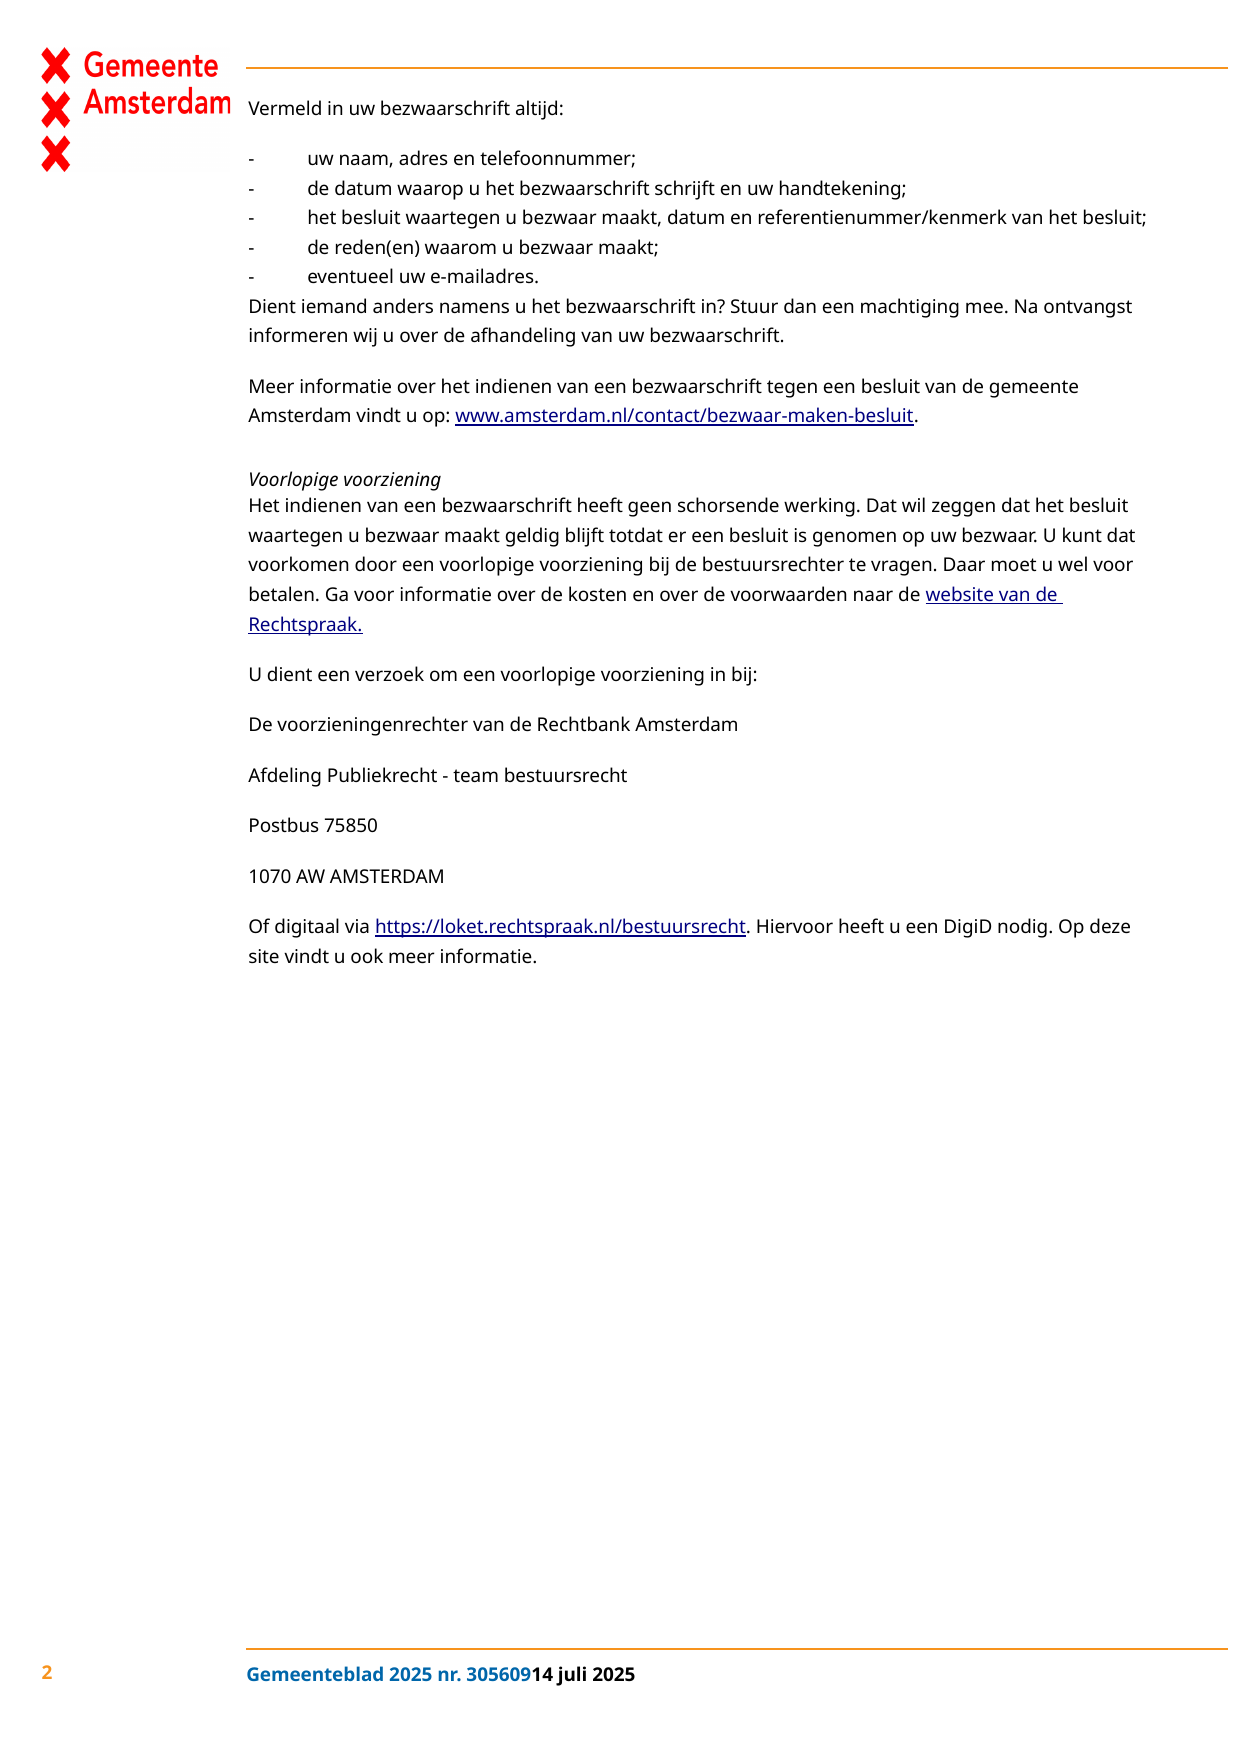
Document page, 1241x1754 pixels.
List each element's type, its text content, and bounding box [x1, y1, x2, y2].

text U dient een verzoek om een voorlopige voorziening in bij: [248, 661, 1152, 687]
picture [41, 47, 231, 172]
text Het indienen van een bezwaarschrift heeft geen schorsende werking. Dat wil zeggen dat het besluit waartegen u bezwaar maakt geldig blijft totdat er een besluit is genomen op uw bezwaar. U kunt dat voorkomen door een voorlopige voorziening bij de bestuursrechter te vragen. Daar moet u wel voor betalen. Ga voor informatie over de kosten en over de voorwaarden naar de website van de Rechtspraak. [248, 492, 1152, 636]
text Afdeling Publiekrecht - team bestuursrecht [248, 762, 1152, 788]
text Dient iemand anders namens u het bezwaarschrift in? Stuur dan een machtiging mee. Na ontvangst informeren wij u over de afhandeling van uw bezwaarschrift. [248, 293, 1152, 348]
text Meer informatie over het indienen van een bezwaarschrift tegen een besluit van de gemeente Amsterdam vindt u op: www.amsterdam.nl/contact/bezwaar-maken-besluit. [248, 373, 1152, 428]
list het besluit waartegen u bezwaar maakt, datum en referentienummer/kenmerk van het besluit; [248, 204, 1152, 230]
text Postbus 75850 [248, 812, 1152, 838]
text 1070 AW AMSTERDAM [248, 863, 1152, 888]
list de reden(en) waarom u bezwaar maakt; [248, 234, 1152, 260]
text Of digitaal via https://loket.rechtspraak.nl/bestuursrecht. Hiervoor heeft u een DigiD nodig. Op deze site vindt u ook meer informatie. [248, 913, 1152, 968]
list de datum waarop u het bezwaarschrift schrijft en uw handtekening; [248, 175, 1152, 201]
list uw naam, adres en telefoonnummer; [248, 145, 1152, 171]
text Vermeld in uw bezwaarschrift altijd: [248, 95, 1152, 121]
list eventueel uw e-mailadres. [248, 263, 1152, 289]
text De voorzieningenrechter van de Rechtbank Amsterdam [248, 712, 1152, 737]
text Voorlopige voorziening [248, 467, 1152, 492]
